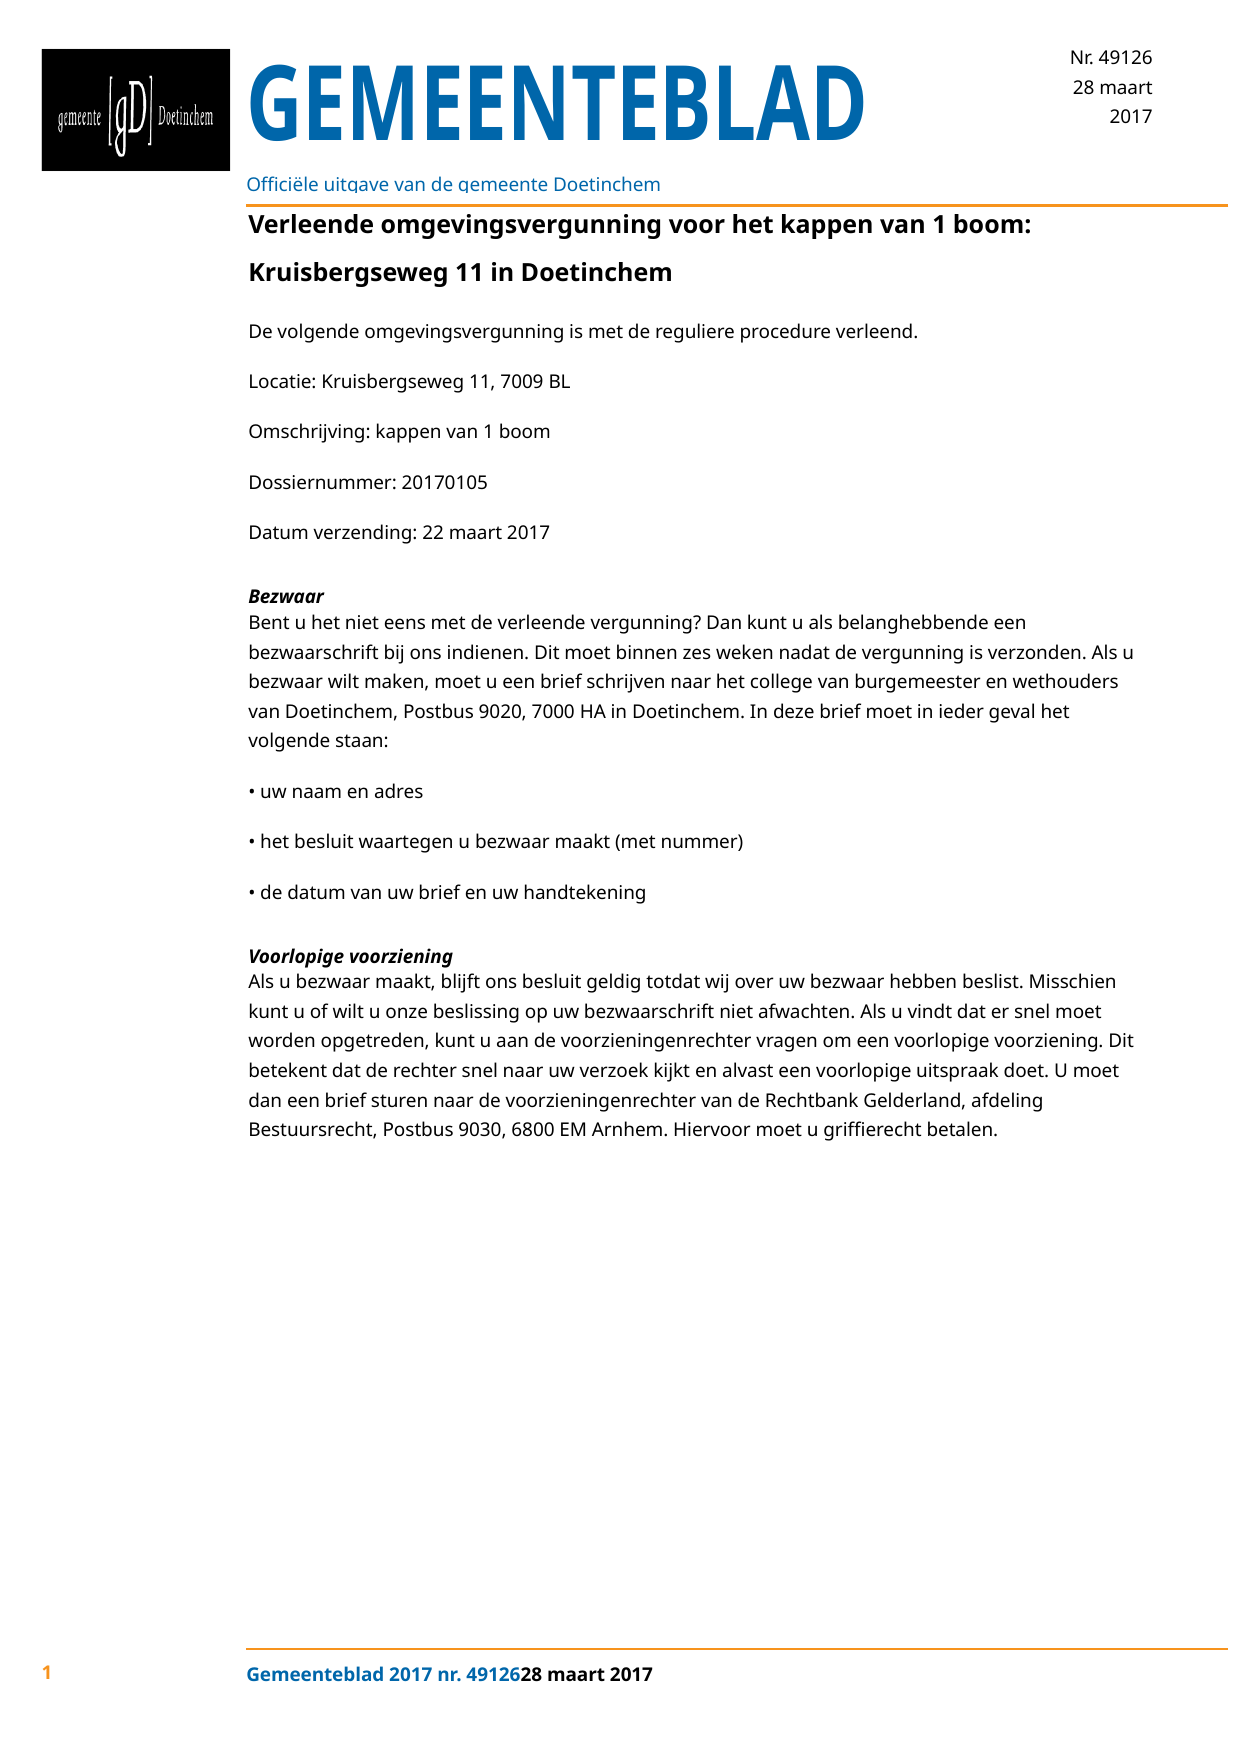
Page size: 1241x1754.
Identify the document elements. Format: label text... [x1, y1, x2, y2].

text Dossiernummer: 20170105 [248, 469, 1152, 495]
text Als u bezwaar maakt, blijft ons besluit geldig totdat wij over uw bezwaar hebben beslist. Misschien kunt u of wilt u onze beslissing op uw bezwaarschrift niet afwachten. Als u vindt dat er snel moet worden opgetreden, kunt u aan de voorzieningenrechter vragen om een voorlopige voorziening. Dit betekent dat de rechter snel naar uw verzoek kijkt en alvast een voorlopige uitspraak doet. U moet dan een brief sturen naar de voorzieningenrechter van de Rechtbank Gelderland, afdeling Bestuursrecht, Postbus 9030, 6800 EM Arnhem. Hiervoor moet u griffierecht betalen. [248, 968, 1152, 1142]
text Datum verzending: 22 maart 2017 [248, 519, 1152, 545]
text Omschrijving: kappen van 1 boom [248, 419, 1152, 444]
text Verleende omgevingsvergunning voor het kappen van 1 boom: Kruisbergseweg 11 in Doetinchem [248, 207, 1152, 288]
text • de datum van uw brief en uw handtekening [248, 879, 1152, 904]
text Bezwaar [248, 583, 1152, 609]
text Voorlopige voorziening [248, 943, 1152, 968]
text De volgende omgevingsvergunning is met de reguliere procedure verleend. [248, 318, 1152, 344]
text Bent u het niet eens met de verleende vergunning? Dan kunt u als belanghebbende een bezwaarschrift bij ons indienen. Dit moet binnen zes weken nadat de vergunning is verzonden. Als u bezwaar wilt maken, moet u een brief schrijven naar het college van burgemeester en wethouders van Doetinchem, Postbus 9020, 7000 HA in Doetinchem. In deze brief moet in ieder geval het volgende staan: [248, 609, 1152, 753]
text Locatie: Kruisbergseweg 11, 7009 BL [248, 368, 1152, 394]
picture [41, 47, 231, 172]
text • uw naam en adres [248, 778, 1152, 804]
text • het besluit waartegen u bezwaar maakt (met nummer) [248, 828, 1152, 854]
